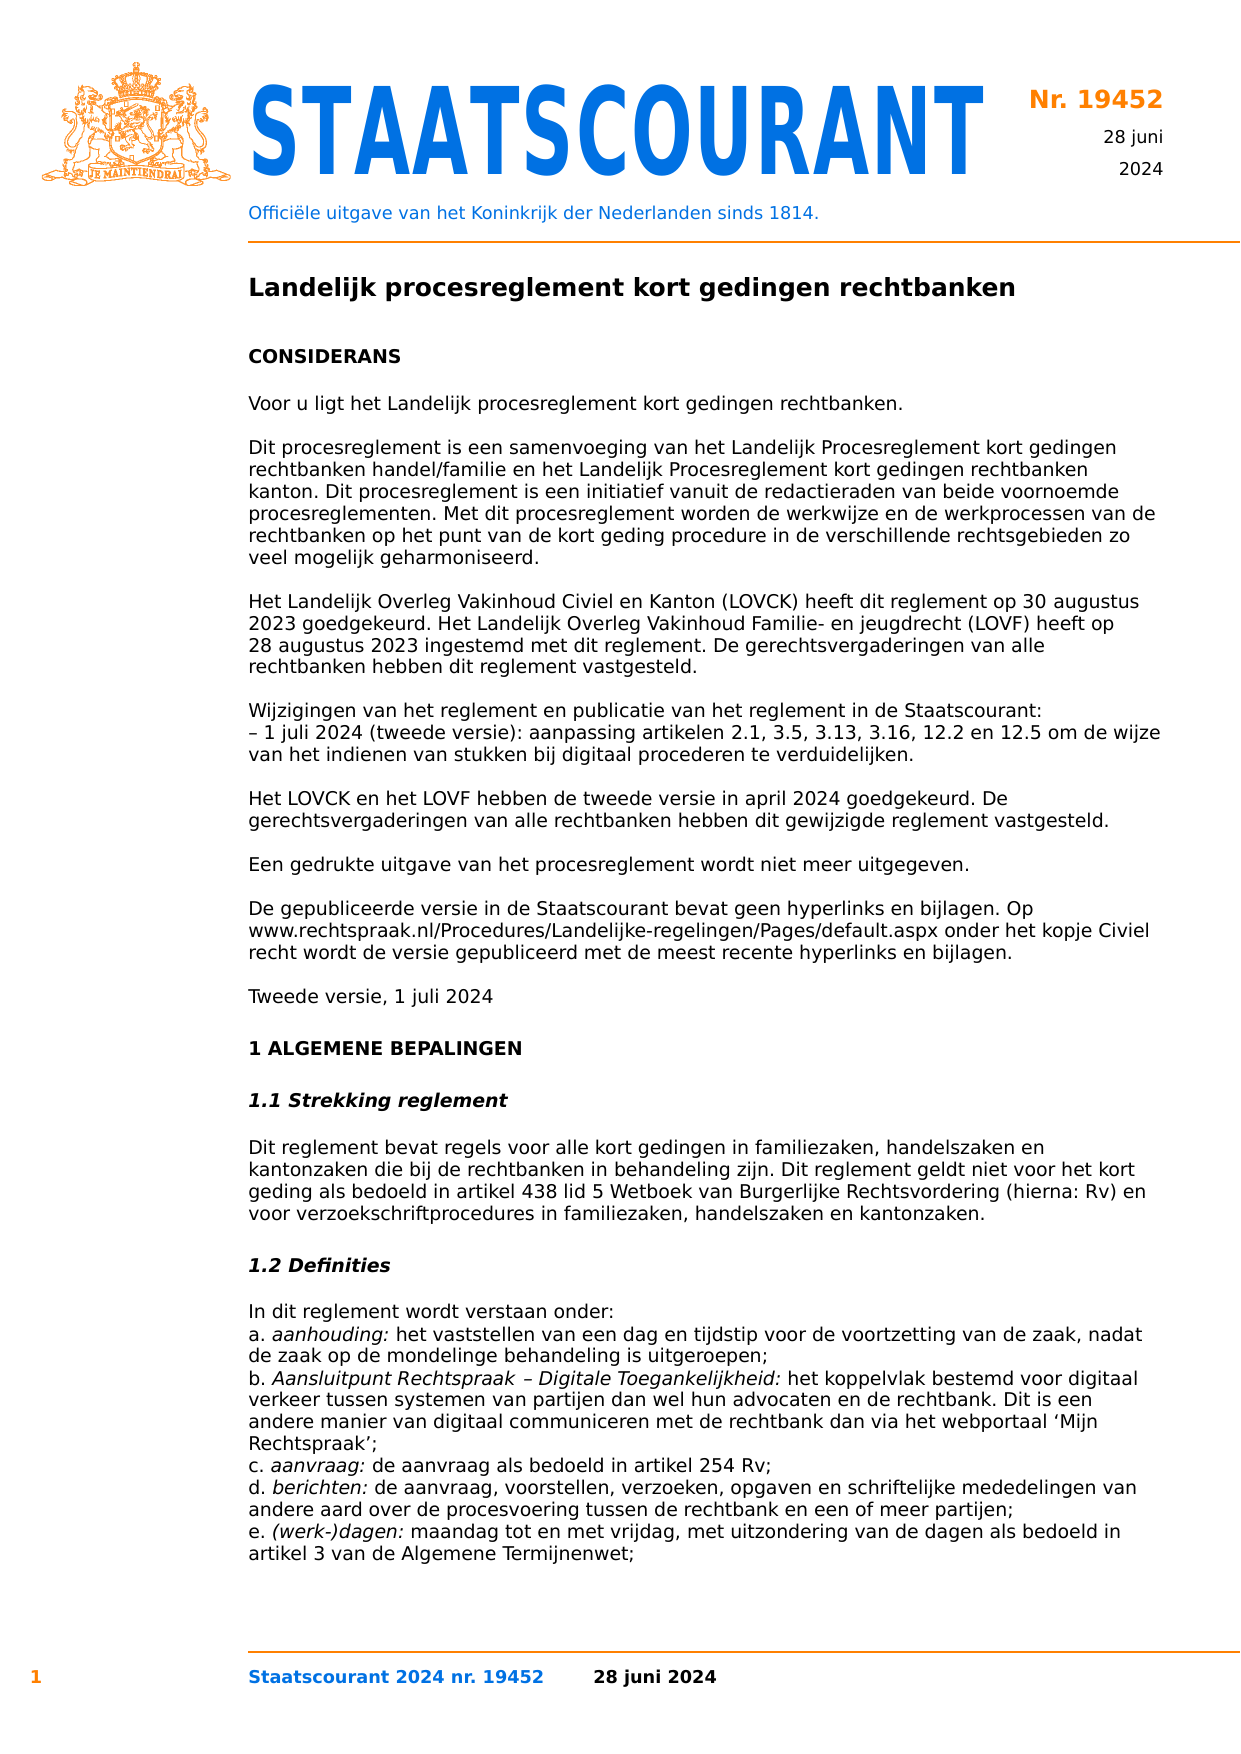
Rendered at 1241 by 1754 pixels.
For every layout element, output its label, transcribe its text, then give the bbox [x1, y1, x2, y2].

subtitle 1.2 Definities [248, 1254, 1163, 1276]
subtitle Landelijk procesreglement kort gedingen rechtbanken [248, 273, 1163, 302]
text Dit procesreglement is een samenvoeging van het Landelijk Procesreglement kort gedingen rechtbanken handel/familie en het Landelijk Procesreglement kort gedingen rechtbanken kanton. Dit procesreglement is een initiatief vanuit de redactieraden van beide voornoemde procesreglementen. Met dit procesreglement worden de werkwijze en de werkprocessen van de rechtbanken op het punt van de kort geding procedure in de verschillende rechtsgebieden zo veel mogelijk geharmoniseerd. [248, 437, 1163, 569]
table_header STAATSCOURANT [248, 62, 998, 203]
table_header [25, 62, 248, 241]
text Dit reglement bevat regels voor alle kort gedingen in familiezaken, handelszaken en kantonzaken die bij de rechtbanken in behandeling zijn. Dit reglement geldt niet voor het kort geding als bedoeld in artikel 438 lid 5 Wetboek van Burgerlijke Rechtsvordering (hierna: Rv) en voor verzoekschriftprocedures in familiezaken, handelszaken en kantonzaken. [248, 1137, 1163, 1224]
text e. (werk-)dagen: maandag tot en met vrijdag, met uitzondering van de dagen als bedoeld in artikel 3 van de Algemene Termijnenwet; [248, 1521, 1163, 1565]
subtitle CONSIDERANS [248, 346, 1163, 368]
text Voor u ligt het Landelijk procesreglement kort gedingen rechtbanken. [248, 393, 1163, 415]
text a. aanhouding: het vaststellen van een dag en tijdstip voor de voortzetting van de zaak, nadat de zaak op de mondelinge behandeling is uitgeroepen; [248, 1323, 1163, 1367]
text Het Landelijk Overleg Vakinhoud Civiel en Kanton (LOVCK) heeft dit reglement op 30 augustus 2023 goedgekeurd. Het Landelijk Overleg Vakinhoud Familie- en jeugdrecht (LOVF) heeft op 28 augustus 2023 ingestemd met dit reglement. De gerechtsvergaderingen van alle rechtbanken hebben dit reglement vastgesteld. [248, 591, 1163, 678]
text De gepubliceerde versie in de Staatscourant bevat geen hyperlinks en bijlagen. Op www.rechtspraak.nl/Procedures/Landelijke-regelingen/Pages/default.aspx onder het kopje Civiel recht wordt de versie gepubliceerd met de meest recente hyperlinks en bijlagen. [248, 898, 1163, 964]
text Tweede versie, 1 juli 2024 [248, 986, 1163, 1008]
text Een gedrukte uitgave van het procesreglement wordt niet meer uitgegeven. [248, 854, 1163, 876]
text d. berichten: de aanvraag, voorstellen, verzoeken, opgaven en schriftelijke mededelingen van andere aard over de procesvoering tussen de rechtbank en een of meer partijen; [248, 1477, 1163, 1521]
subtitle 1 ALGEMENE BEPALINGEN [248, 1038, 1163, 1059]
subtitle 1.1 Strekking reglement [248, 1089, 1163, 1112]
text c. aanvraag: de aanvraag als bedoeld in artikel 254 Rv; [248, 1455, 1163, 1477]
text b. Aansluitpunt Rechtspraak – Digitale Toegankelijkheid: het koppelvlak bestemd voor digitaal verkeer tussen systemen van partijen dan wel hun advocaten en de rechtbank. Dit is een andere manier van digitaal communiceren met de rechtbank dan via het webportaal ‘Mijn Rechtspraak’; [248, 1367, 1163, 1455]
text Wijzigingen van het reglement en publicatie van het reglement in de Staatscourant: [248, 700, 1163, 722]
text In dit reglement wordt verstaan onder: [248, 1301, 1163, 1323]
text – 1 juli 2024 (tweede versie): aanpassing artikelen 2.1, 3.5, 3.13, 3.16, 12.2 en 12.5 om de wijze van het indienen van stukken bij digitaal procederen te verduidelijken. [248, 722, 1163, 766]
table_cell Officiële uitgave van het Koninkrijk der Nederlanden sinds 1814. [248, 203, 1240, 241]
table_header Nr. 19452 [998, 62, 1240, 121]
table_cell 2024 [998, 153, 1240, 203]
picture [41, 62, 231, 186]
table_cell 28 juni [998, 121, 1240, 153]
text Het LOVCK en het LOVF hebben de tweede versie in april 2024 goedgekeurd. De gerechtsvergaderingen van alle rechtbanken hebben dit gewijzigde reglement vastgesteld. [248, 788, 1163, 832]
